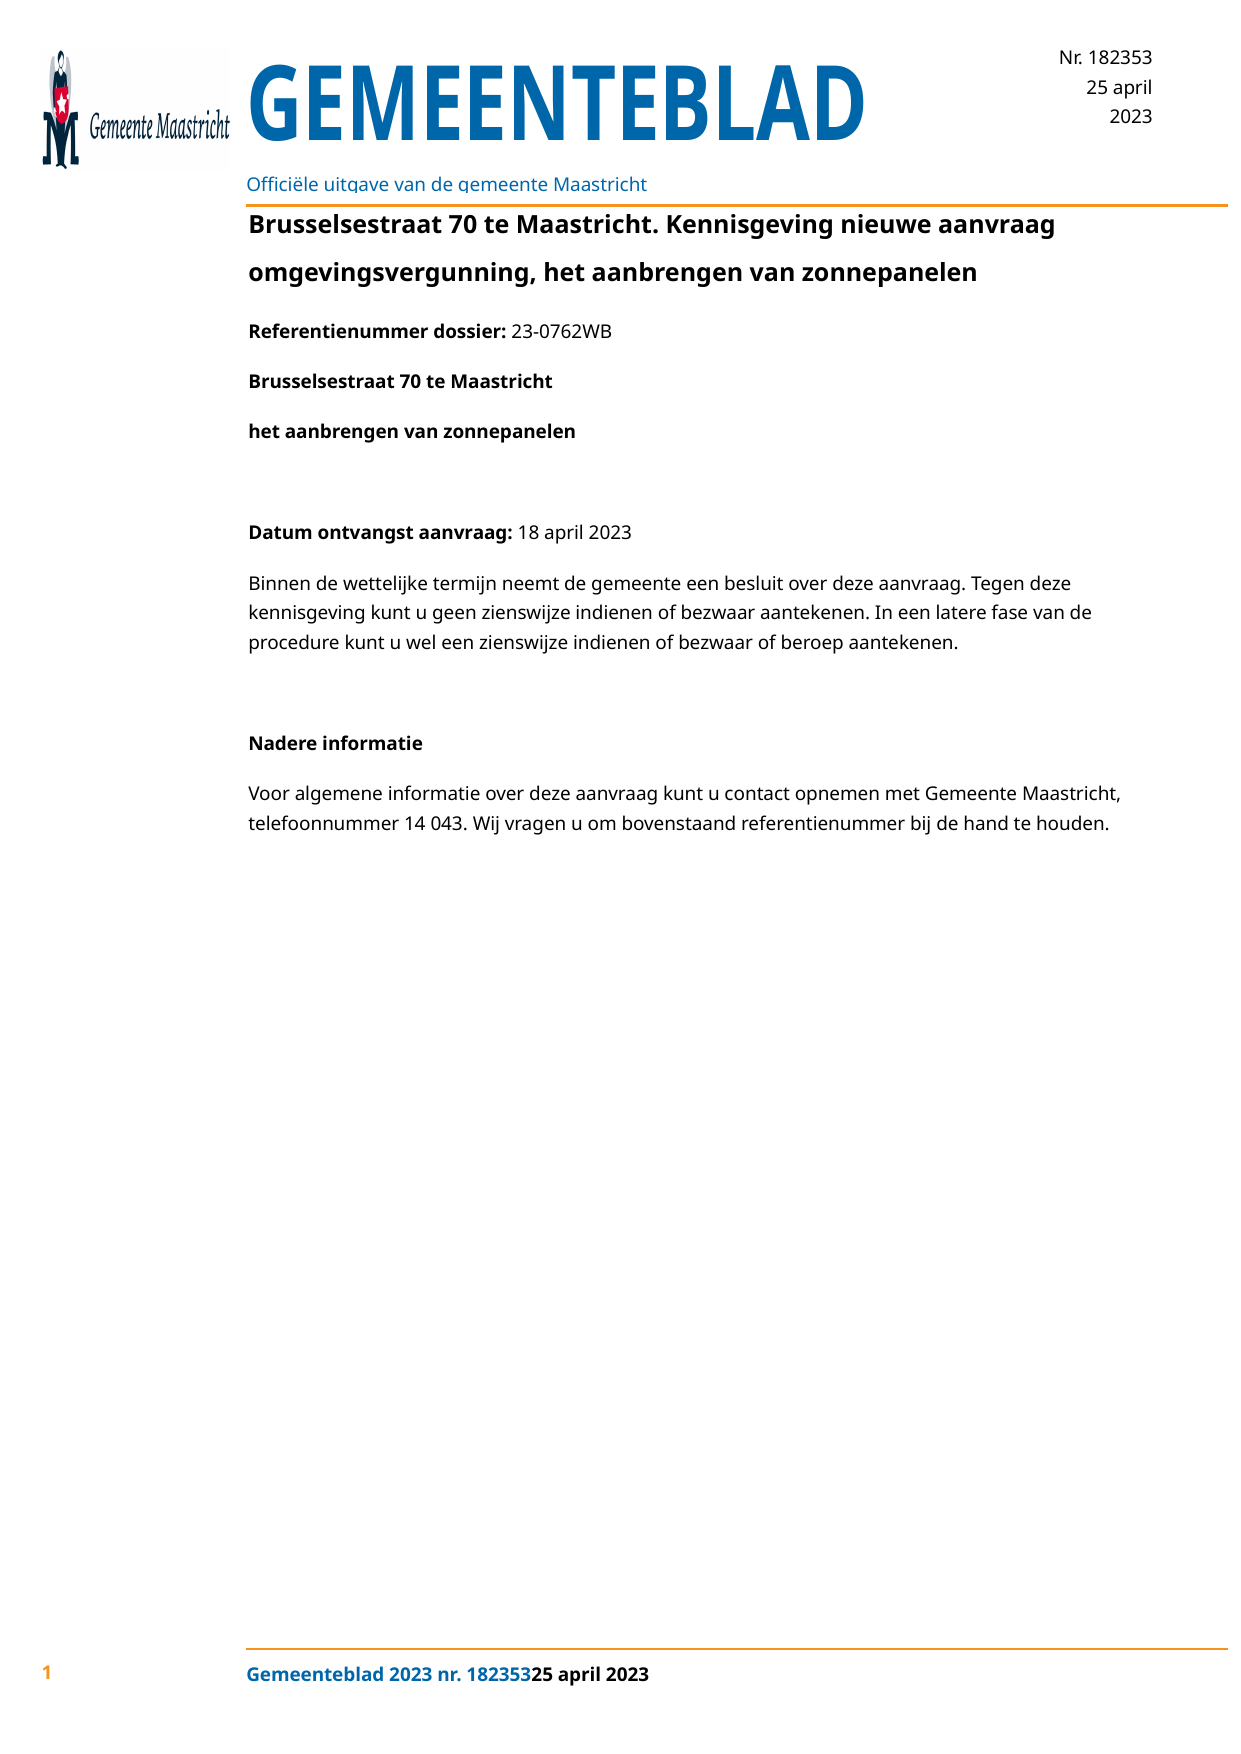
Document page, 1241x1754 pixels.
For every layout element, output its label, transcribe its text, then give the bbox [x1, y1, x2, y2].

text Referentienummer dossier: 23-0762WB [248, 318, 1152, 344]
text Datum ontvangst aanvraag: 18 april 2023 [248, 519, 1152, 545]
text Brusselsestraat 70 te Maastricht. Kennisgeving nieuwe aanvraag omgevingsvergunning, het aanbrengen van zonnepanelen [248, 207, 1152, 288]
text Brusselsestraat 70 te Maastricht [248, 368, 1152, 394]
text Nadere informatie [248, 730, 1152, 756]
picture [41, 47, 231, 172]
text het aanbrengen van zonnepanelen [248, 419, 1152, 444]
text Voor algemene informatie over deze aanvraag kunt u contact opnemen met Gemeente Maastricht, telefoonnummer 14 043. Wij vragen u om bovenstaand referentienummer bij de hand te houden. [248, 780, 1152, 836]
text Binnen de wettelijke termijn neemt de gemeente een besluit over deze aanvraag. Tegen deze kennisgeving kunt u geen zienswijze indienen of bezwaar aantekenen. In een latere fase van de procedure kunt u wel een zienswijze indienen of bezwaar of beroep aantekenen. [248, 570, 1152, 655]
